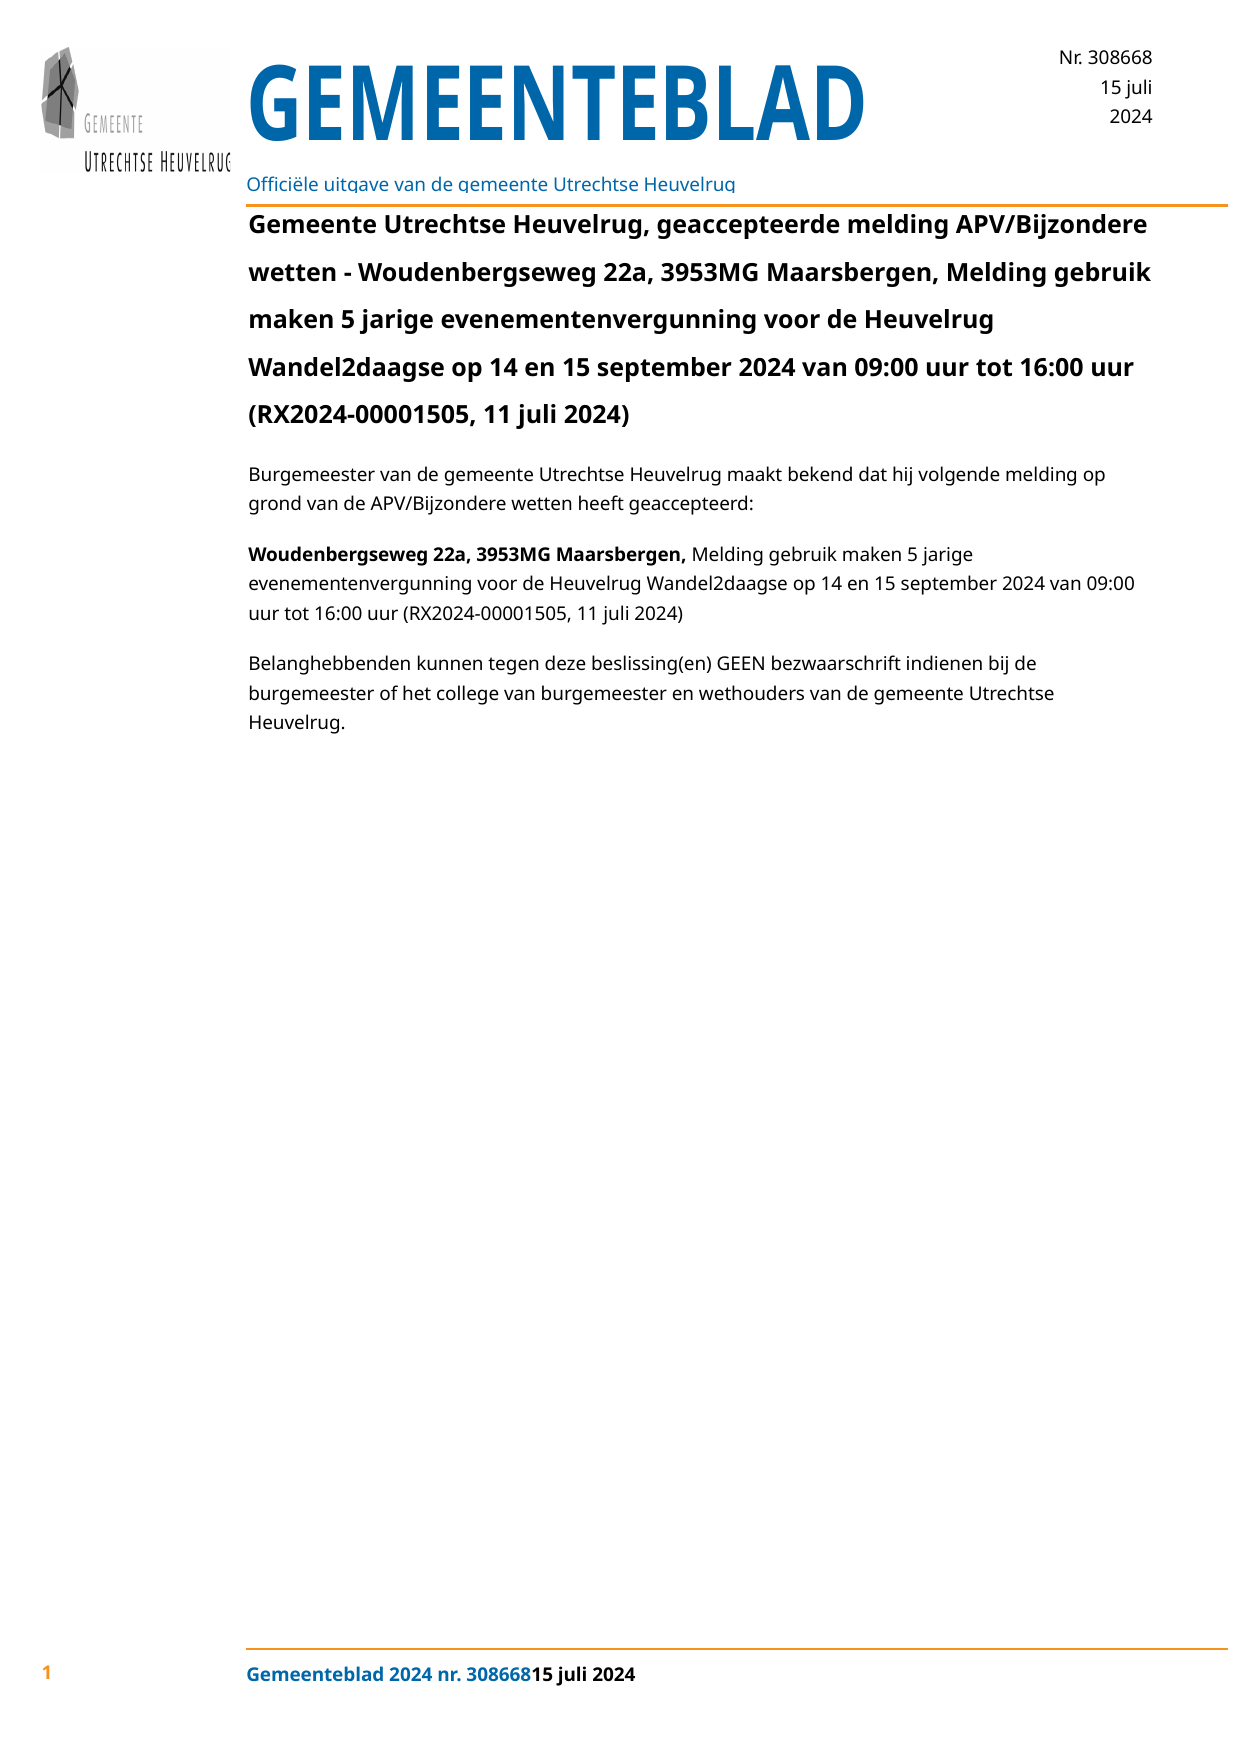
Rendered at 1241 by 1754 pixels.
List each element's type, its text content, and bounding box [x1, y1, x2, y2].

picture [41, 47, 231, 172]
text Burgemeester van de gemeente Utrechtse Heuvelrug maakt bekend dat hij volgende melding op grond van de APV/Bijzondere wetten heeft geaccepteerd: [248, 461, 1152, 516]
text Gemeente Utrechtse Heuvelrug, geaccepteerde melding APV/Bijzondere wetten - Woudenbergseweg 22a, 3953MG Maarsbergen, Melding gebruik maken 5 jarige evenementenvergunning voor de Heuvelrug Wandel2daagse op 14 en 15 september 2024 van 09:00 uur tot 16:00 uur (RX2024-00001505, 11 juli 2024) [248, 207, 1152, 431]
text Woudenbergseweg 22a, 3953MG Maarsbergen, Melding gebruik maken 5 jarige evenementenvergunning voor de Heuvelrug Wandel2daagse op 14 en 15 september 2024 van 09:00 uur tot 16:00 uur (RX2024-00001505, 11 juli 2024) [248, 541, 1152, 626]
text Belanghebbenden kunnen tegen deze beslissing(en) GEEN bezwaarschrift indienen bij de burgemeester of het college van burgemeester en wethouders van de gemeente Utrechtse Heuvelrug. [248, 650, 1152, 735]
